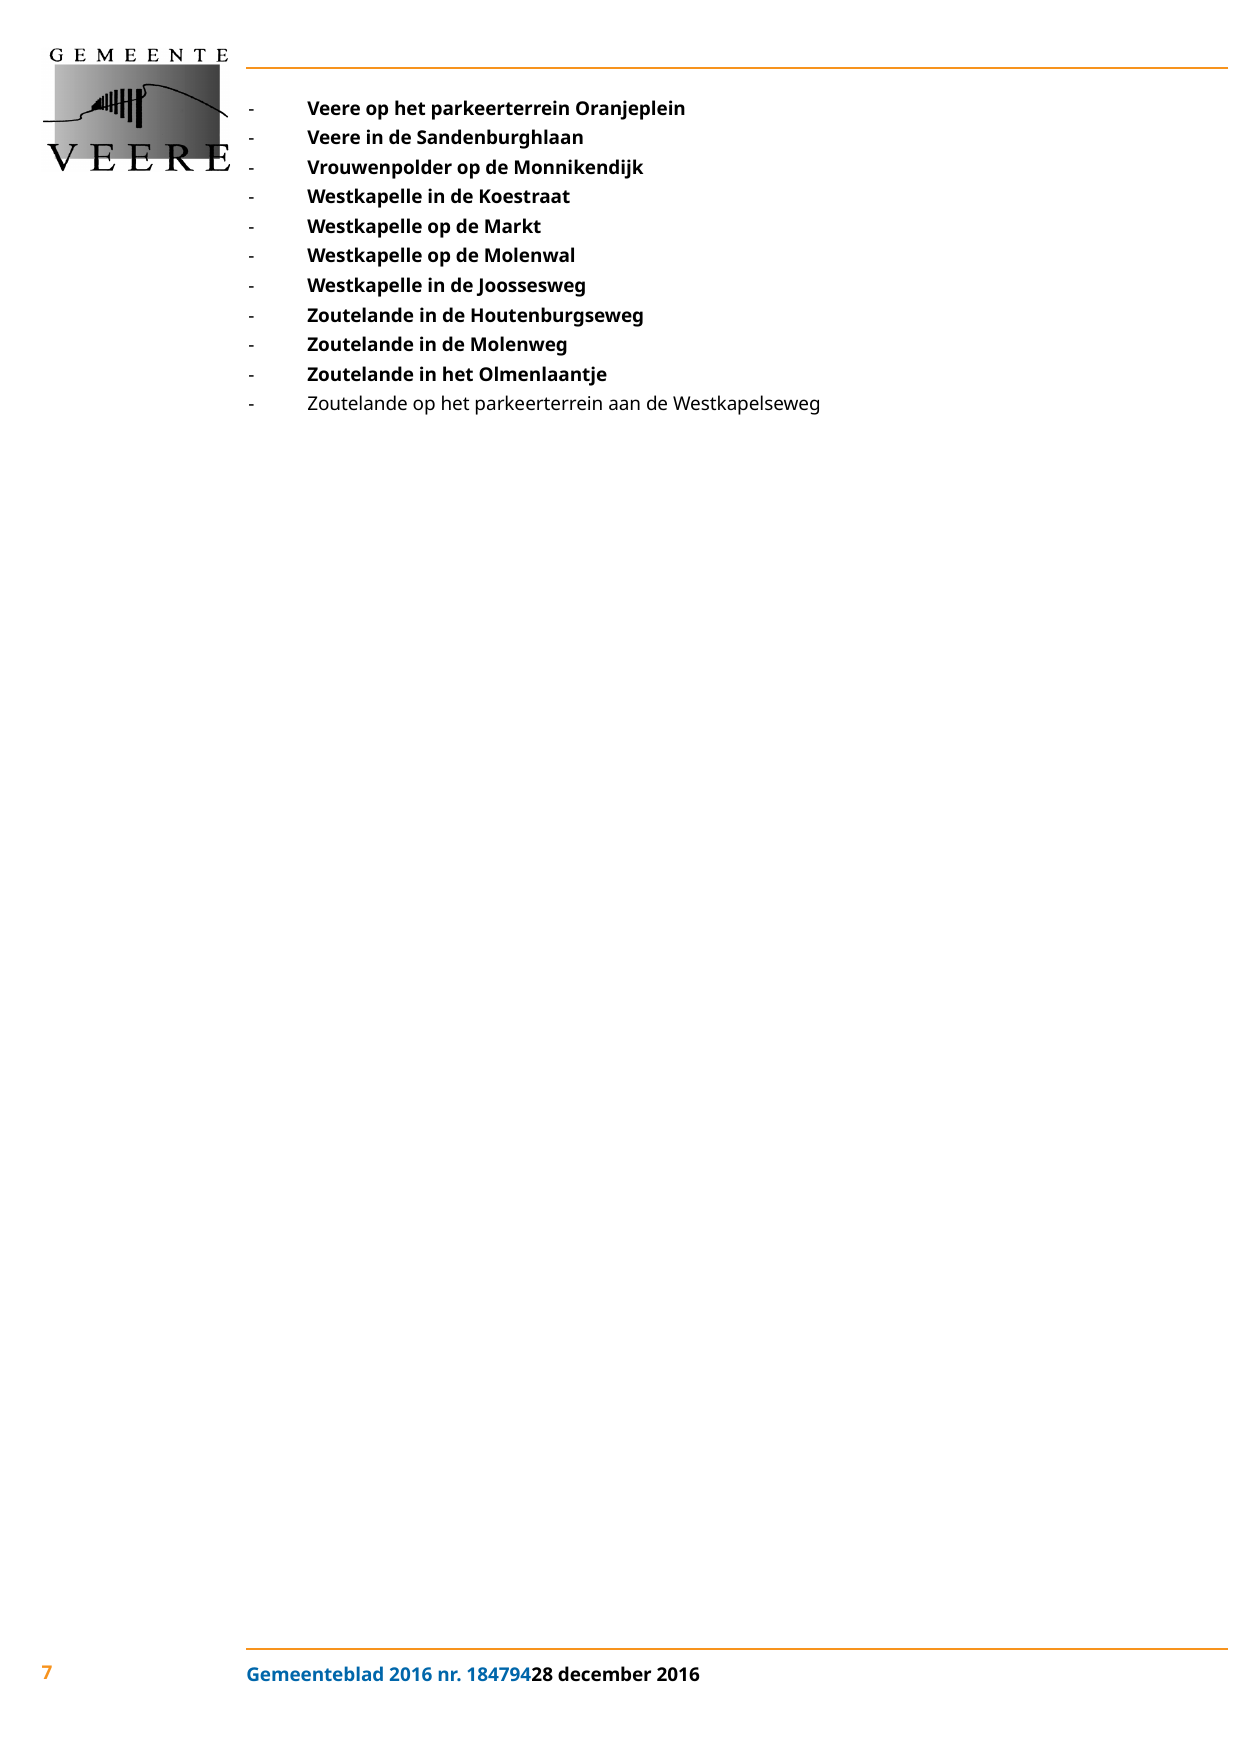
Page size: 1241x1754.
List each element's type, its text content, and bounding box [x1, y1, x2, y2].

list Westkapelle op de Markt [248, 213, 1152, 239]
list Zoutelande in de Houtenburgseweg [248, 302, 1152, 328]
list Zoutelande op het parkeerterrein aan de Westkapelseweg [248, 391, 1152, 416]
list Veere op het parkeerterrein Oranjeplein [248, 95, 1152, 121]
list Westkapelle in de Joossesweg [248, 272, 1152, 298]
picture [41, 47, 231, 172]
list Westkapelle in de Koestraat [248, 183, 1152, 209]
list Vrouwenpolder op de Monnikendijk [248, 154, 1152, 180]
list Veere in de Sandenburghlaan [248, 124, 1152, 150]
list Zoutelande in het Olmenlaantje [248, 361, 1152, 387]
list Westkapelle op de Molenwal [248, 243, 1152, 268]
list Zoutelande in de Molenweg [248, 331, 1152, 357]
